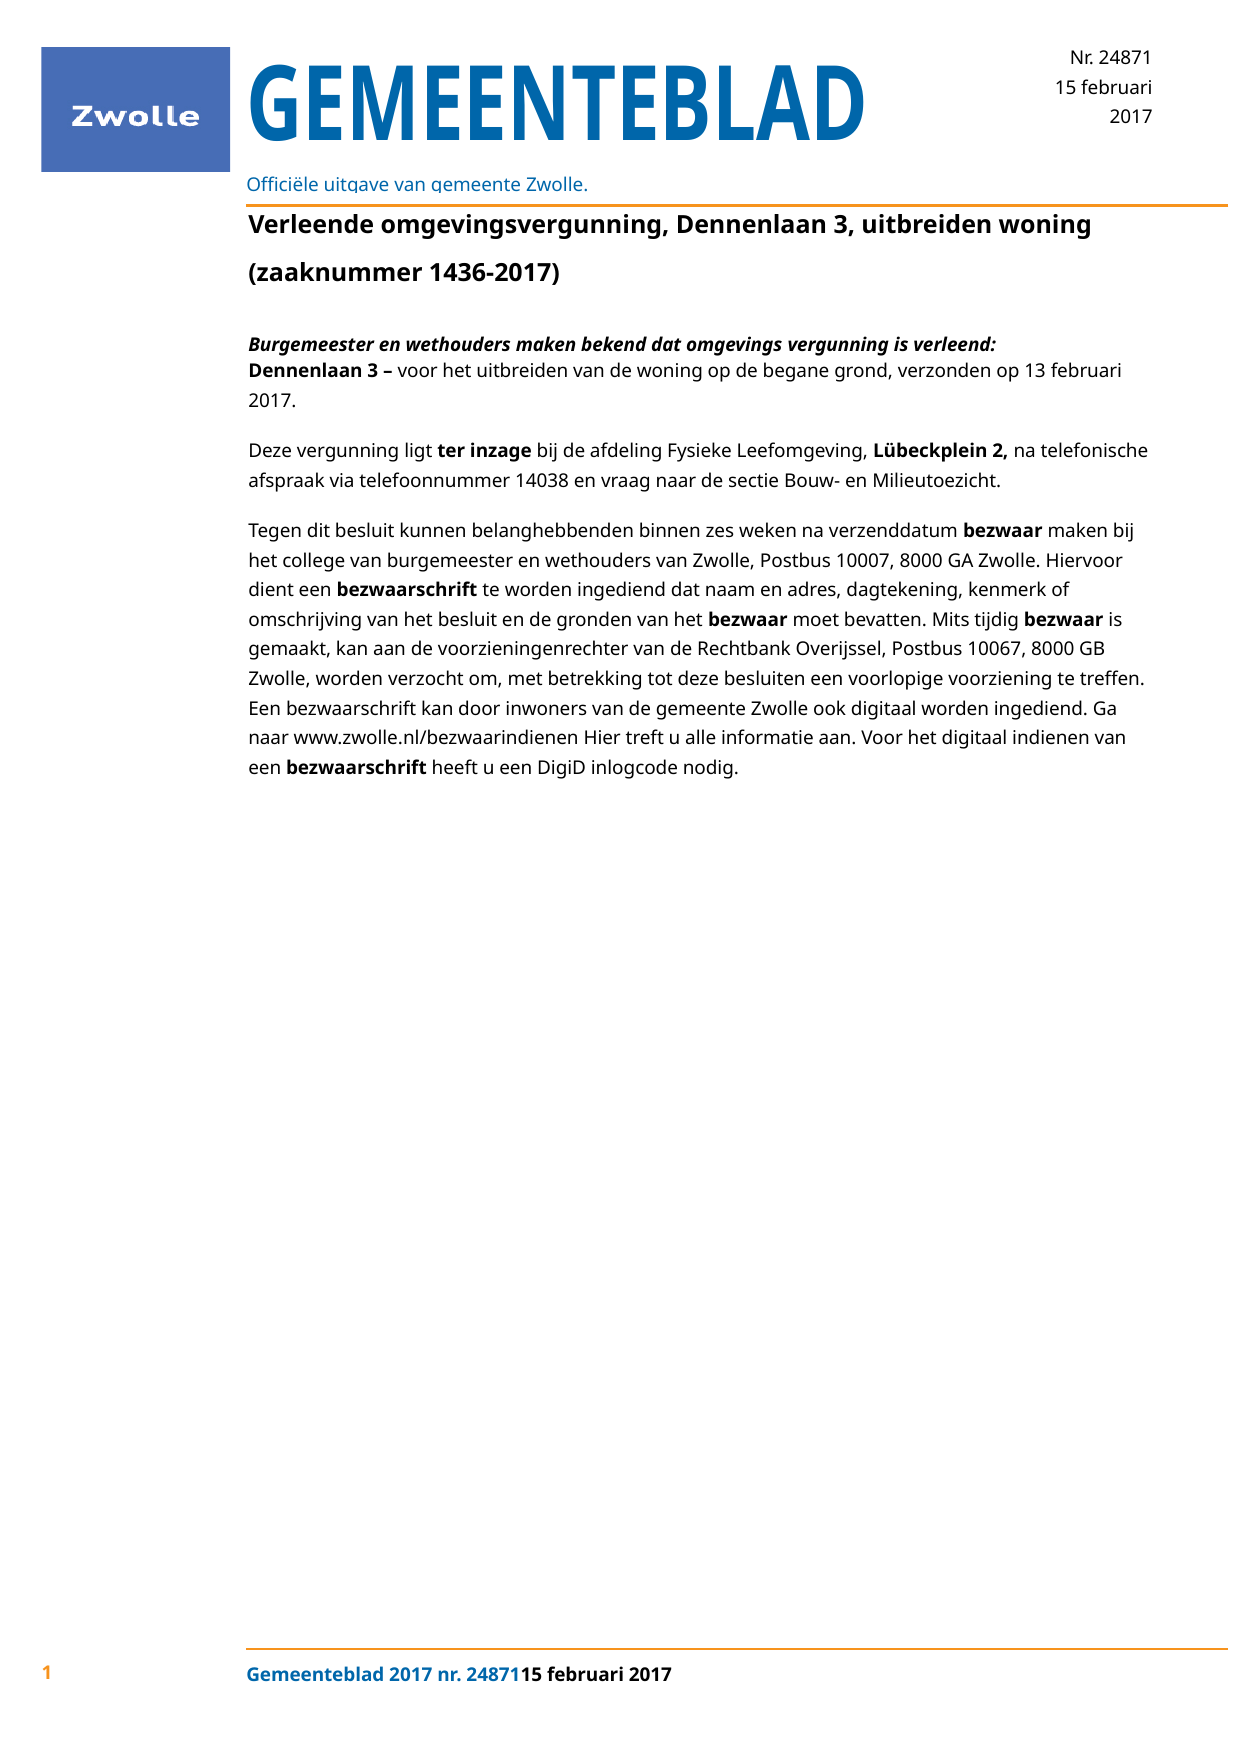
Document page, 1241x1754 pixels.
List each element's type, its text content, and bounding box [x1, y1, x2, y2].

picture [41, 47, 231, 172]
text Verleende omgevingsvergunning, Dennenlaan 3, uitbreiden woning (zaaknummer 1436-2017) [248, 207, 1152, 288]
text Dennenlaan 3 – voor het uitbreiden van de woning op de begane grond, verzonden op 13 februari 2017. [248, 357, 1152, 412]
text Burgemeester en wethouders maken bekend dat omgevings vergunning is verleend: [248, 331, 1152, 357]
text Deze vergunning ligt ter inzage bij de afdeling Fysieke Leefomgeving, Lübeckplein 2, na telefonische afspraak via telefoonnummer 14038 en vraag naar de sectie Bouw- en Milieutoezicht. [248, 437, 1152, 492]
text Tegen dit besluit kunnen belanghebbenden binnen zes weken na verzenddatum bezwaar maken bij het college van burgemeester en wethouders van Zwolle, Postbus 10007, 8000 GA Zwolle. Hiervoor dient een bezwaarschrift te worden ingediend dat naam en adres, dagtekening, kenmerk of omschrijving van het besluit en de gronden van het bezwaar moet bevatten. Mits tijdig bezwaar is gemaakt, kan aan de voorzieningenrechter van de Rechtbank Overijssel, Postbus 10067, 8000 GB Zwolle, worden verzocht om, met betrekking tot deze besluiten een voorlopige voorziening te treffen. Een bezwaarschrift kan door inwoners van de gemeente Zwolle ook digitaal worden ingediend. Ga naar www.zwolle.nl/bezwaarindienen Hier treft u alle informatie aan. Voor het digitaal indienen van een bezwaarschrift heeft u een DigiD inlogcode nodig. [248, 517, 1152, 779]
